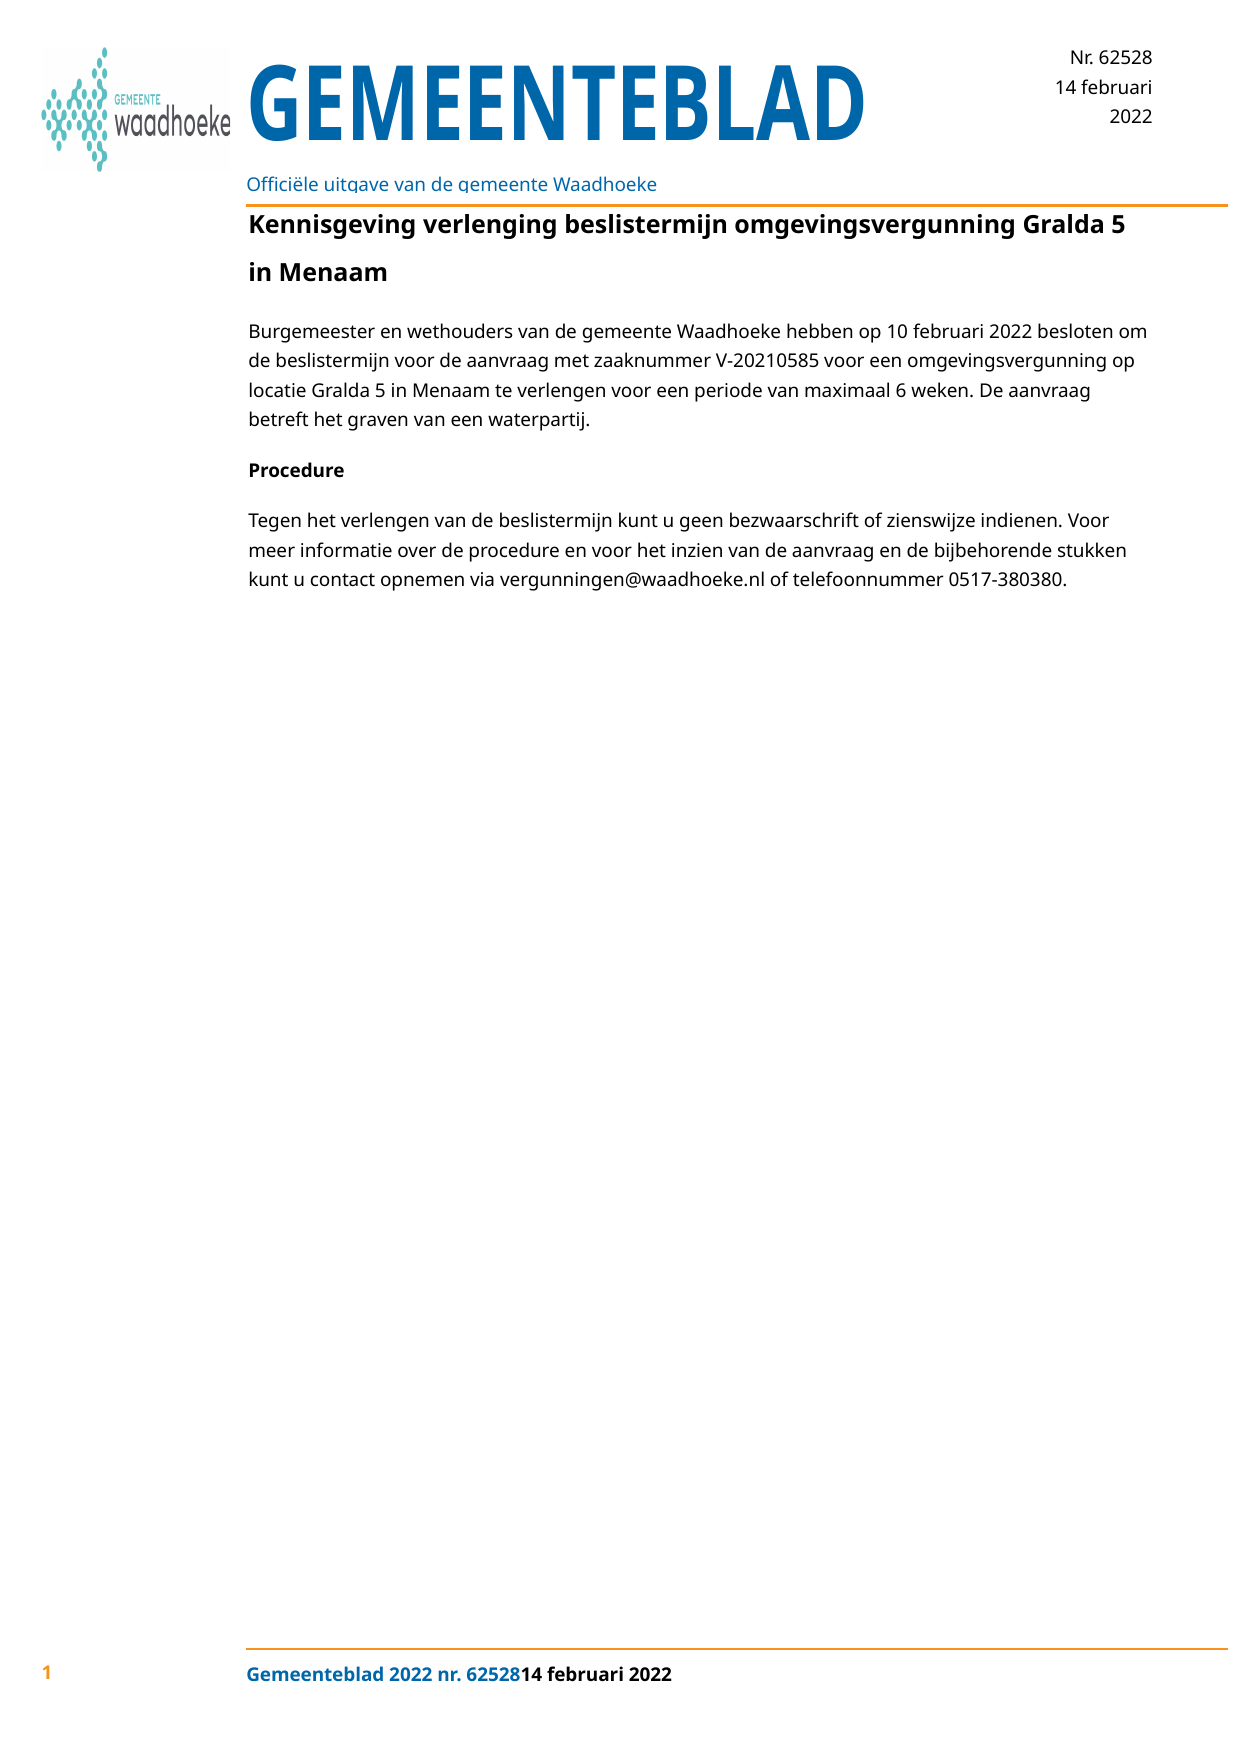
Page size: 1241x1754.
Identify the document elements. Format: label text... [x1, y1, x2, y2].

text Procedure [248, 457, 1152, 483]
picture [41, 47, 231, 172]
text Kennisgeving verlenging beslistermijn omgevingsvergunning Gralda 5 in Menaam [248, 207, 1152, 288]
text Tegen het verlengen van de beslistermijn kunt u geen bezwaarschrift of zienswijze indienen. Voor meer informatie over de procedure en voor het inzien van de aanvraag en de bijbehorende stukken kunt u contact opnemen via vergunningen@waadhoeke.nl of telefoonnummer 0517-380380. [248, 507, 1152, 592]
text Burgemeester en wethouders van de gemeente Waadhoeke hebben op 10 februari 2022 besloten om de beslistermijn voor de aanvraag met zaaknummer V-20210585 voor een omgevingsvergunning op locatie Gralda 5 in Menaam te verlengen voor een periode van maximaal 6 weken. De aanvraag betreft het graven van een waterpartij. [248, 318, 1152, 432]
